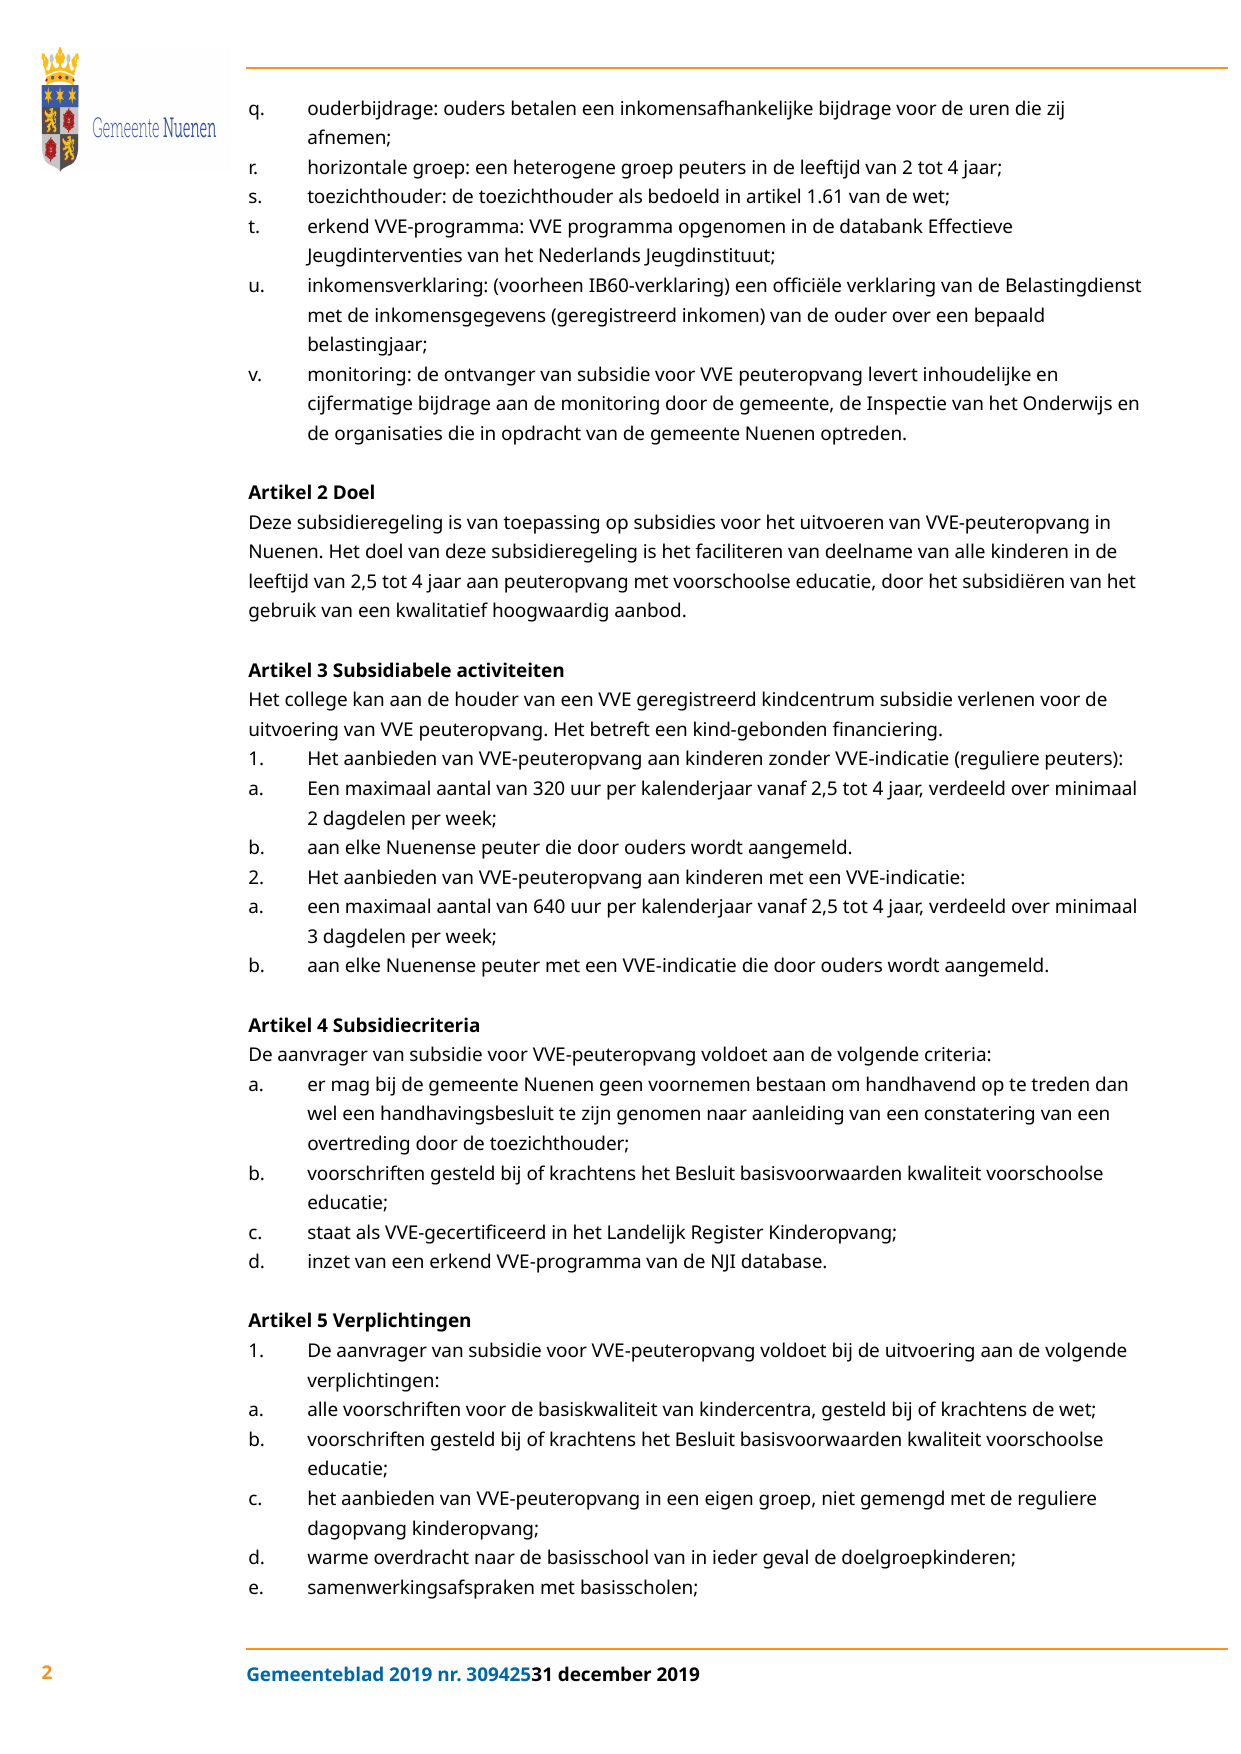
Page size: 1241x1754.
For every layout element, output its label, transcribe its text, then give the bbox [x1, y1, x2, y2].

list De aanvrager van subsidie voor VVE-peuteropvang voldoet bij de uitvoering aan de volgende verplichtingen: [248, 1337, 1152, 1393]
list alle voorschriften voor de basiskwaliteit van kindercentra, gesteld bij of krachtens de wet; [248, 1396, 1152, 1422]
text Artikel 2 Doel [248, 479, 1152, 505]
list monitoring: de ontvanger van subsidie voor VVE peuteropvang levert inhoudelijke en cijfermatige bijdrage aan de monitoring door de gemeente, de Inspectie van het Onderwijs en de organisaties die in opdracht van de gemeente Nuenen optreden. [248, 361, 1152, 446]
list voorschriften gesteld bij of krachtens het Besluit basisvoorwaarden kwaliteit voorschoolse educatie; [248, 1426, 1152, 1481]
list er mag bij de gemeente Nuenen geen voornemen bestaan om handhavend op te treden dan wel een handhavingsbesluit te zijn genomen naar aanleiding van een constatering van een overtreding door de toezichthouder; [248, 1071, 1152, 1156]
text Deze subsidieregeling is van toepassing op subsidies voor het uitvoeren van VVE-peuteropvang in Nuenen. Het doel van deze subsidieregeling is het faciliteren van deelname van alle kinderen in de leeftijd van 2,5 tot 4 jaar aan peuteropvang met voorschoolse educatie, door het subsidiëren van het gebruik van een kwalitatief hoogwaardig aanbod. [248, 509, 1152, 623]
list horizontale groep: een heterogene groep peuters in de leeftijd van 2 tot 4 jaar; [248, 154, 1152, 180]
list het aanbieden van VVE-peuteropvang in een eigen groep, niet gemengd met de reguliere dagopvang kinderopvang; [248, 1485, 1152, 1541]
list Het aanbieden van VVE-peuteropvang aan kinderen zonder VVE-indicatie (reguliere peuters): [248, 746, 1152, 771]
list Het aanbieden van VVE-peuteropvang aan kinderen met een VVE-indicatie: [248, 864, 1152, 890]
text Artikel 3 Subsidiabele activiteiten [248, 657, 1152, 683]
text Het college kan aan de houder van een VVE geregistreerd kindcentrum subsidie verlenen voor de uitvoering van VVE peuteropvang. Het betreft een kind-gebonden financiering. [248, 686, 1152, 742]
list Een maximaal aantal van 320 uur per kalenderjaar vanaf 2,5 tot 4 jaar, verdeeld over minimaal 2 dagdelen per week; [248, 775, 1152, 831]
list inkomensverklaring: (voorheen IB60-verklaring) een officiële verklaring van de Belastingdienst met de inkomensgegevens (geregistreerd inkomen) van de ouder over een bepaald belastingjaar; [248, 272, 1152, 357]
list samenwerkingsafspraken met basisscholen; [248, 1574, 1152, 1600]
text Artikel 5 Verplichtingen [248, 1308, 1152, 1333]
picture [41, 47, 231, 172]
list een maximaal aantal van 640 uur per kalenderjaar vanaf 2,5 tot 4 jaar, verdeeld over minimaal 3 dagdelen per week; [248, 893, 1152, 949]
list erkend VVE-programma: VVE programma opgenomen in de databank Effectieve Jeugdinterventies van het Nederlands Jeugdinstituut; [248, 213, 1152, 268]
list ouderbijdrage: ouders betalen een inkomensafhankelijke bijdrage voor de uren die zij afnemen; [248, 95, 1152, 150]
list aan elke Nuenense peuter met een VVE-indicatie die door ouders wordt aangemeld. [248, 953, 1152, 978]
list inzet van een erkend VVE-programma van de NJI database. [248, 1248, 1152, 1274]
text Artikel 4 Subsidiecriteria [248, 1012, 1152, 1038]
list aan elke Nuenense peuter die door ouders wordt aangemeld. [248, 834, 1152, 860]
list warme overdracht naar de basisschool van in ieder geval de doelgroepkinderen; [248, 1544, 1152, 1570]
list toezichthouder: de toezichthouder als bedoeld in artikel 1.61 van de wet; [248, 183, 1152, 209]
text De aanvrager van subsidie voor VVE-peuteropvang voldoet aan de volgende criteria: [248, 1041, 1152, 1067]
list voorschriften gesteld bij of krachtens het Besluit basisvoorwaarden kwaliteit voorschoolse educatie; [248, 1160, 1152, 1215]
list staat als VVE-gecertificeerd in het Landelijk Register Kinderopvang; [248, 1219, 1152, 1245]
